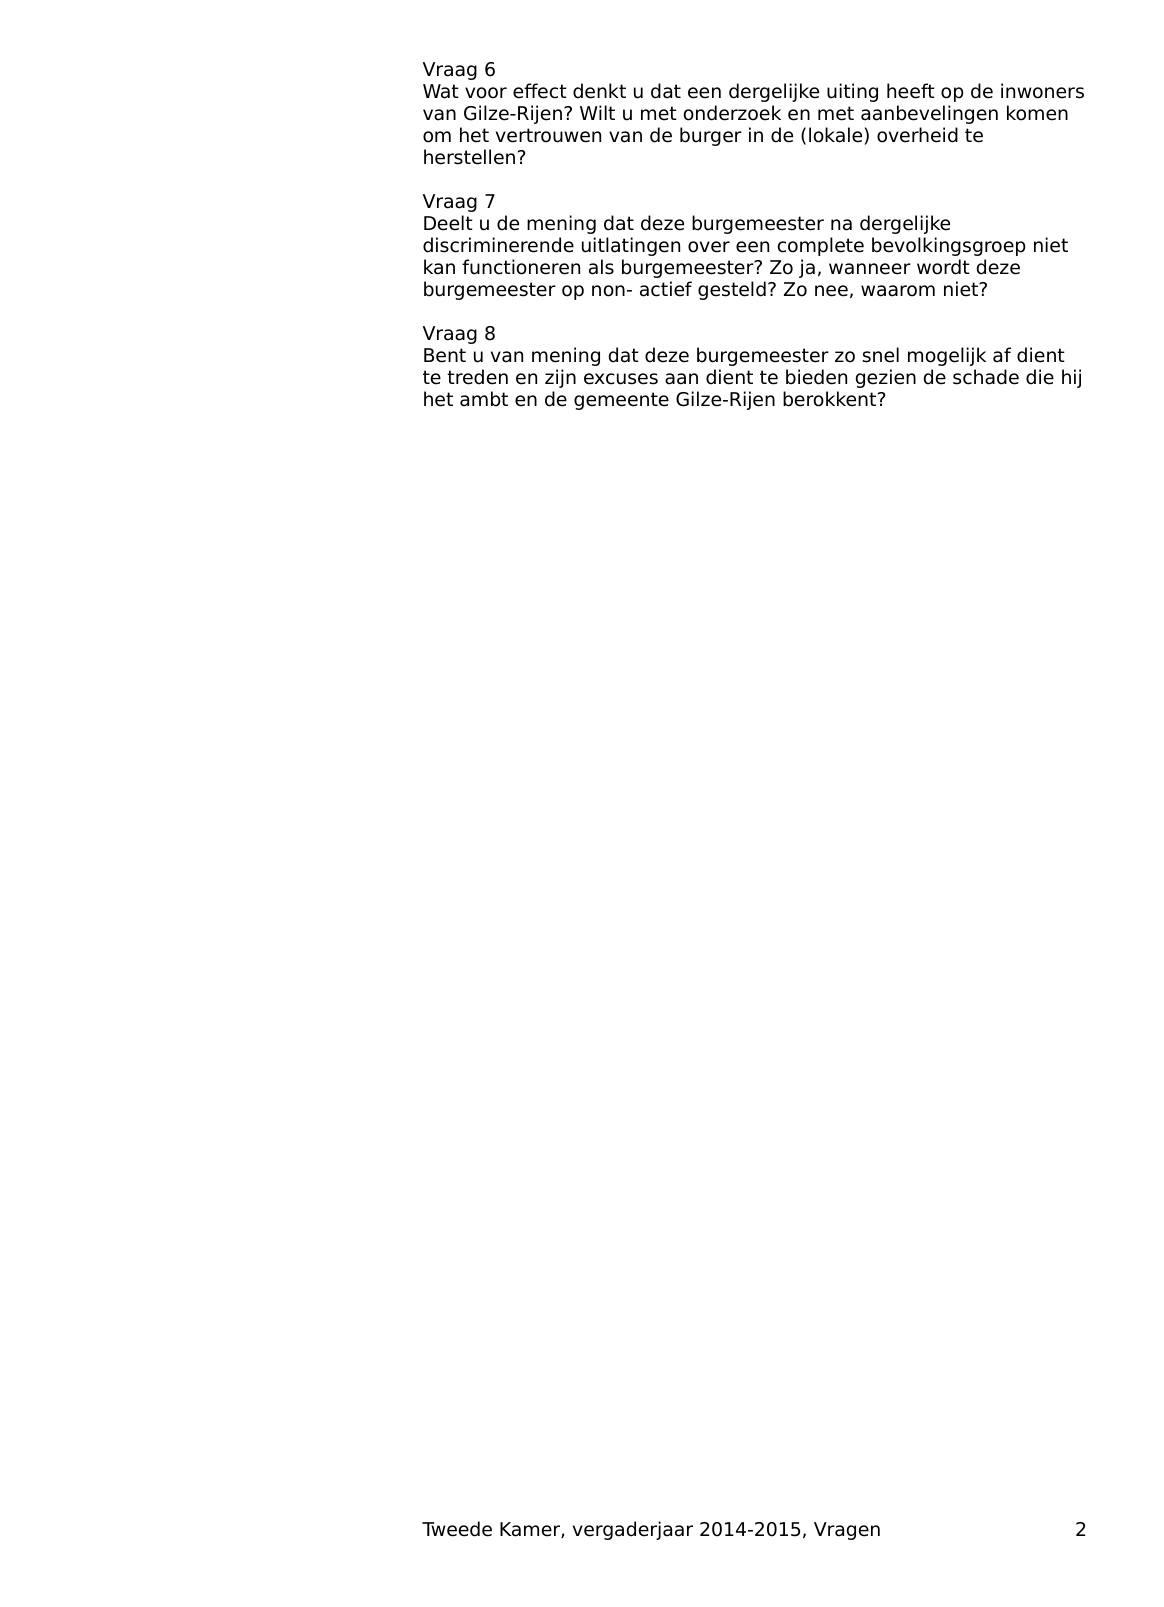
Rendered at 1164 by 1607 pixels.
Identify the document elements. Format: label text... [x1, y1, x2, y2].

text Vraag 7 [422, 191, 1087, 213]
text Vraag 8 [422, 323, 1087, 345]
text Wat voor effect denkt u dat een dergelijke uiting heeft op de inwoners van Gilze-Rijen? Wilt u met onderzoek en met aanbevelingen komen om het vertrouwen van de burger in de (lokale) overheid te herstellen? [422, 81, 1087, 169]
text Bent u van mening dat deze burgemeester zo snel mogelijk af dient te treden en zijn excuses aan dient te bieden gezien de schade die hij het ambt en de gemeente Gilze-Rijen berokkent? [422, 345, 1087, 411]
text Deelt u de mening dat deze burgemeester na dergelijke discriminerende uitlatingen over een complete bevolkingsgroep niet kan functioneren als burgemeester? Zo ja, wanneer wordt deze burgemeester op non- actief gesteld? Zo nee, waarom niet? [422, 213, 1087, 301]
text Vraag 6 [422, 59, 1087, 81]
